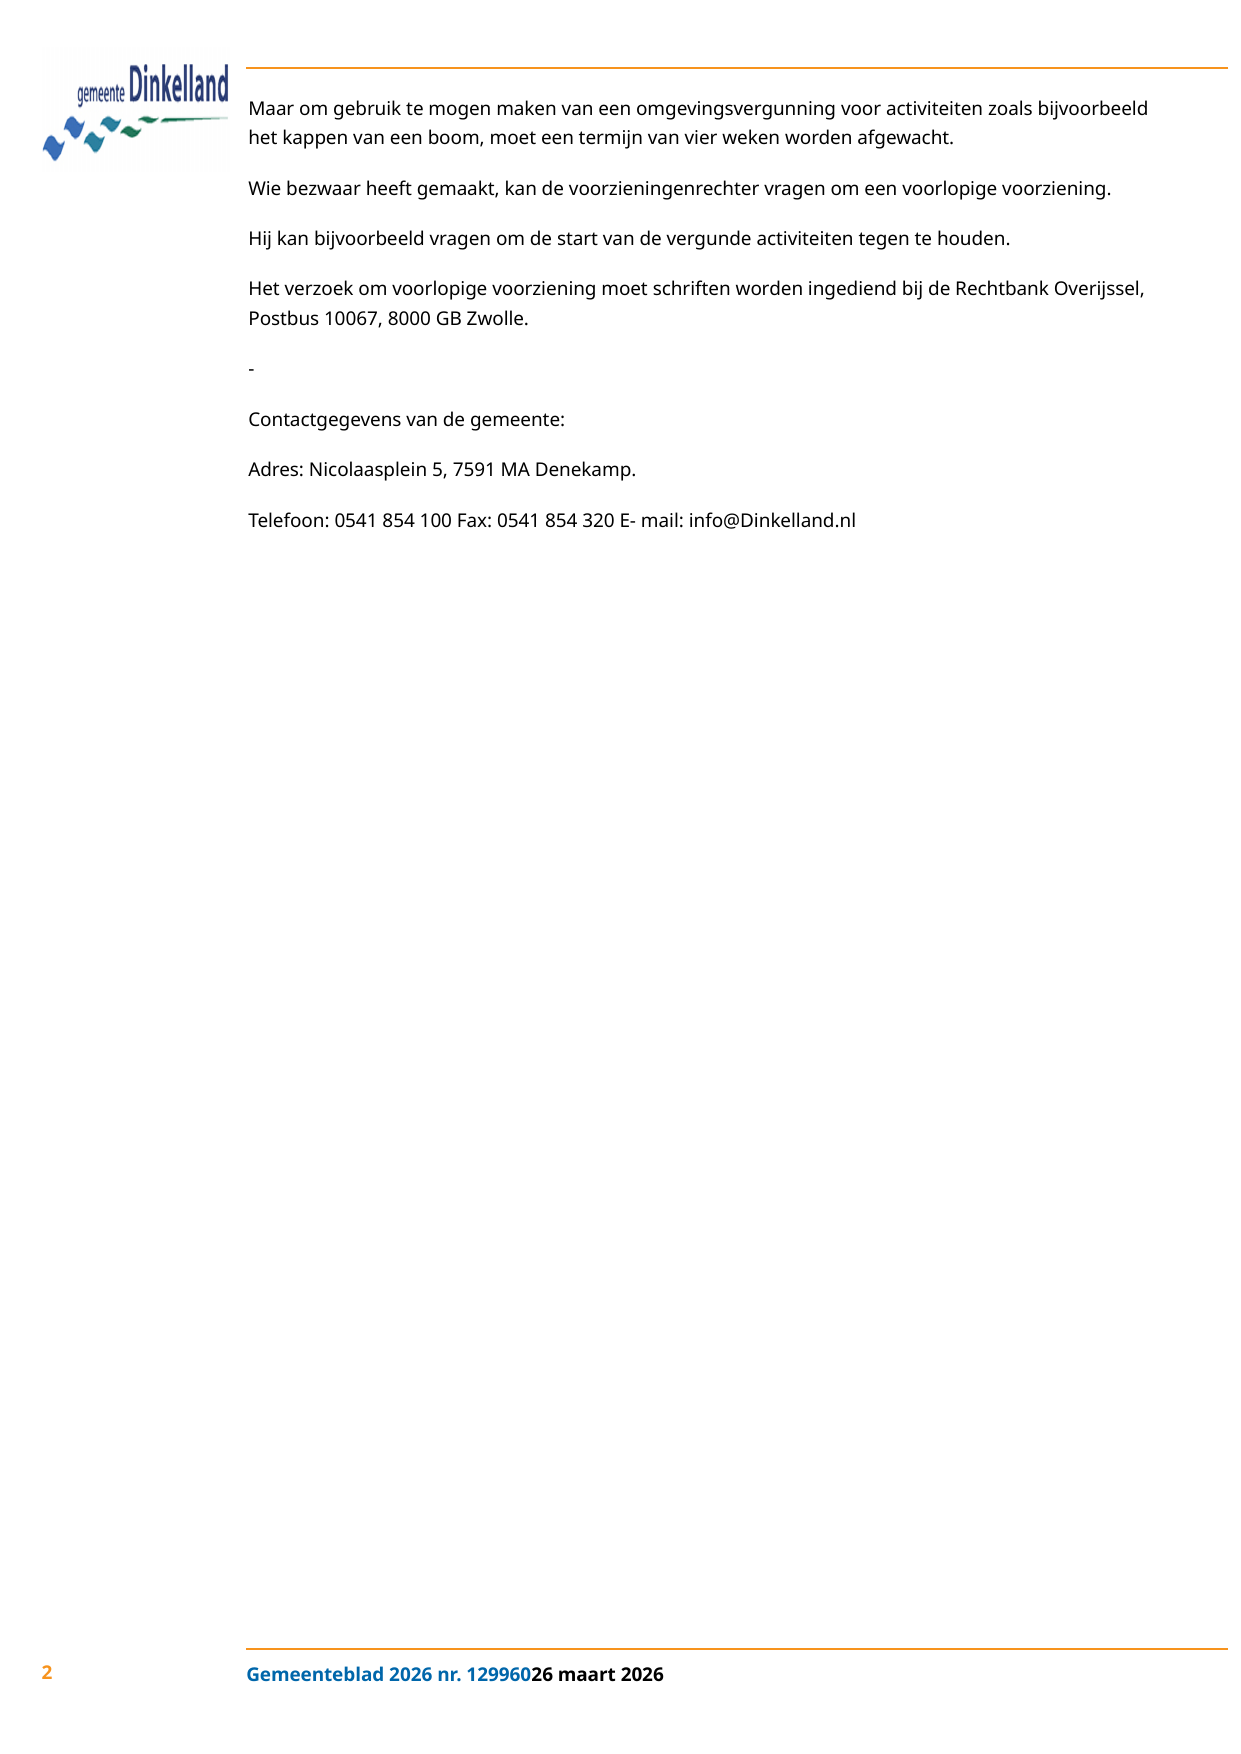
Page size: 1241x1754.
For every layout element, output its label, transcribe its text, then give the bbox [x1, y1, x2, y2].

text Adres: Nicolaasplein 5, 7591 MA Denekamp. [248, 456, 1152, 482]
text Contactgegevens van de gemeente: [248, 406, 1152, 432]
text Maar om gebruik te mogen maken van een omgevingsvergunning voor activiteiten zoals bijvoorbeeld het kappen van een boom, moet een termijn van vier weken worden afgewacht. [248, 95, 1152, 150]
text - [248, 356, 1152, 381]
picture [41, 47, 231, 172]
text Wie bezwaar heeft gemaakt, kan de voorzieningenrechter vragen om een voorlopige voorziening. [248, 175, 1152, 201]
text Hij kan bijvoorbeeld vragen om de start van de vergunde activiteiten tegen te houden. [248, 225, 1152, 251]
text Telefoon: 0541 854 100 Fax: 0541 854 320 E- mail: info@Dinkelland.nl [248, 507, 1152, 533]
text Het verzoek om voorlopige voorziening moet schriften worden ingediend bij de Rechtbank Overijssel, Postbus 10067, 8000 GB Zwolle. [248, 276, 1152, 331]
